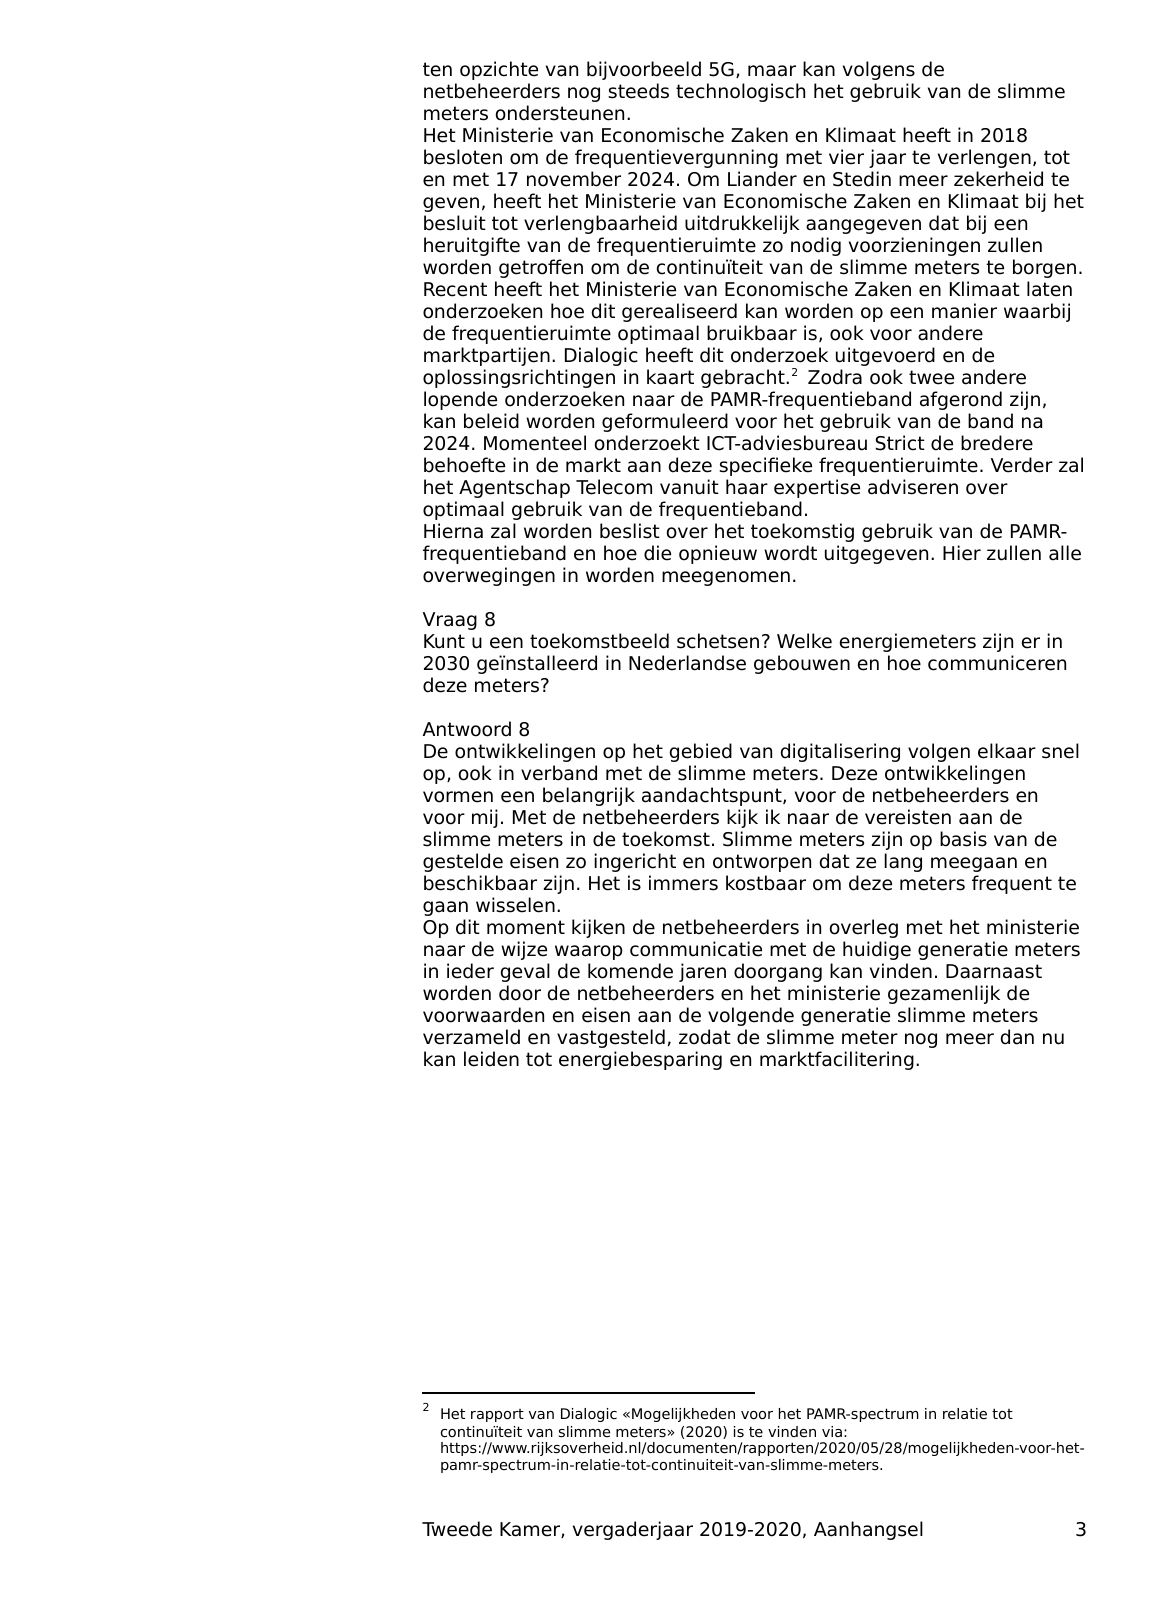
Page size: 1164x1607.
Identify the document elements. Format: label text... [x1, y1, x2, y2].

text Recent heeft het Ministerie van Economische Zaken en Klimaat laten onderzoeken hoe dit gerealiseerd kan worden op een manier waarbij de frequentieruimte optimaal bruikbaar is, ook voor andere marktpartijen. Dialogic heeft dit onderzoek uitgevoerd en de oplossingsrichtingen in kaart gebracht. Zodra ook twee andere lopende onderzoeken naar de PAMR-frequentieband afgerond zijn, kan beleid worden geformuleerd voor het gebruik van de band na 2024. Momenteel onderzoekt ICT-adviesbureau Strict de bredere behoefte in de markt aan deze specifieke frequentieruimte. Verder zal het Agentschap Telecom vanuit haar expertise adviseren over optimaal gebruik van de frequentieband. [422, 279, 1087, 521]
text Hierna zal worden beslist over het toekomstig gebruik van de PAMR-frequentieband en hoe die opnieuw wordt uitgegeven. Hier zullen alle overwegingen in worden meegenomen. [422, 521, 1087, 587]
text Vraag 8 [422, 609, 1087, 631]
text Antwoord 8 [422, 719, 1087, 741]
text Het Ministerie van Economische Zaken en Klimaat heeft in 2018 besloten om de frequentievergunning met vier jaar te verlengen, tot en met 17 november 2024. Om Liander en Stedin meer zekerheid te geven, heeft het Ministerie van Economische Zaken en Klimaat bij het besluit tot verlengbaarheid uitdrukkelijk aangegeven dat bij een heruitgifte van de frequentieruimte zo nodig voorzieningen zullen worden getroffen om de continuïteit van de slimme meters te borgen. [422, 125, 1087, 279]
text Kunt u een toekomstbeeld schetsen? Welke energiemeters zijn er in 2030 geïnstalleerd in Nederlandse gebouwen en hoe communiceren deze meters? [422, 631, 1087, 697]
text ten opzichte van bijvoorbeeld 5G, maar kan volgens de netbeheerders nog steeds technologisch het gebruik van de slimme meters ondersteunen. [422, 59, 1087, 125]
text De ontwikkelingen op het gebied van digitalisering volgen elkaar snel op, ook in verband met de slimme meters. Deze ontwikkelingen vormen een belangrijk aandachtspunt, voor de netbeheerders en voor mij. Met de netbeheerders kijk ik naar de vereisten aan de slimme meters in de toekomst. Slimme meters zijn op basis van de gestelde eisen zo ingericht en ontworpen dat ze lang meegaan en beschikbaar zijn. Het is immers kostbaar om deze meters frequent te gaan wisselen. [422, 741, 1087, 917]
text Op dit moment kijken de netbeheerders in overleg met het ministerie naar de wijze waarop communicatie met de huidige generatie meters in ieder geval de komende jaren doorgang kan vinden. Daarnaast worden door de netbeheerders en het ministerie gezamenlijk de voorwaarden en eisen aan de volgende generatie slimme meters verzameld en vastgesteld, zodat de slimme meter nog meer dan nu kan leiden tot energiebesparing en marktfacilitering. [422, 917, 1087, 1071]
text Het rapport van Dialogic «Mogelijkheden voor het PAMR-spectrum in relatie tot continuïteit van slimme meters» (2020) is te vinden via: https://www.rijksoverheid.nl/documenten/rapporten/2020/05/28/mogelijkheden-voor-het-pamr-spectrum-in-relatie-tot-continuiteit-van-slimme-meters. [422, 1402, 1087, 1474]
